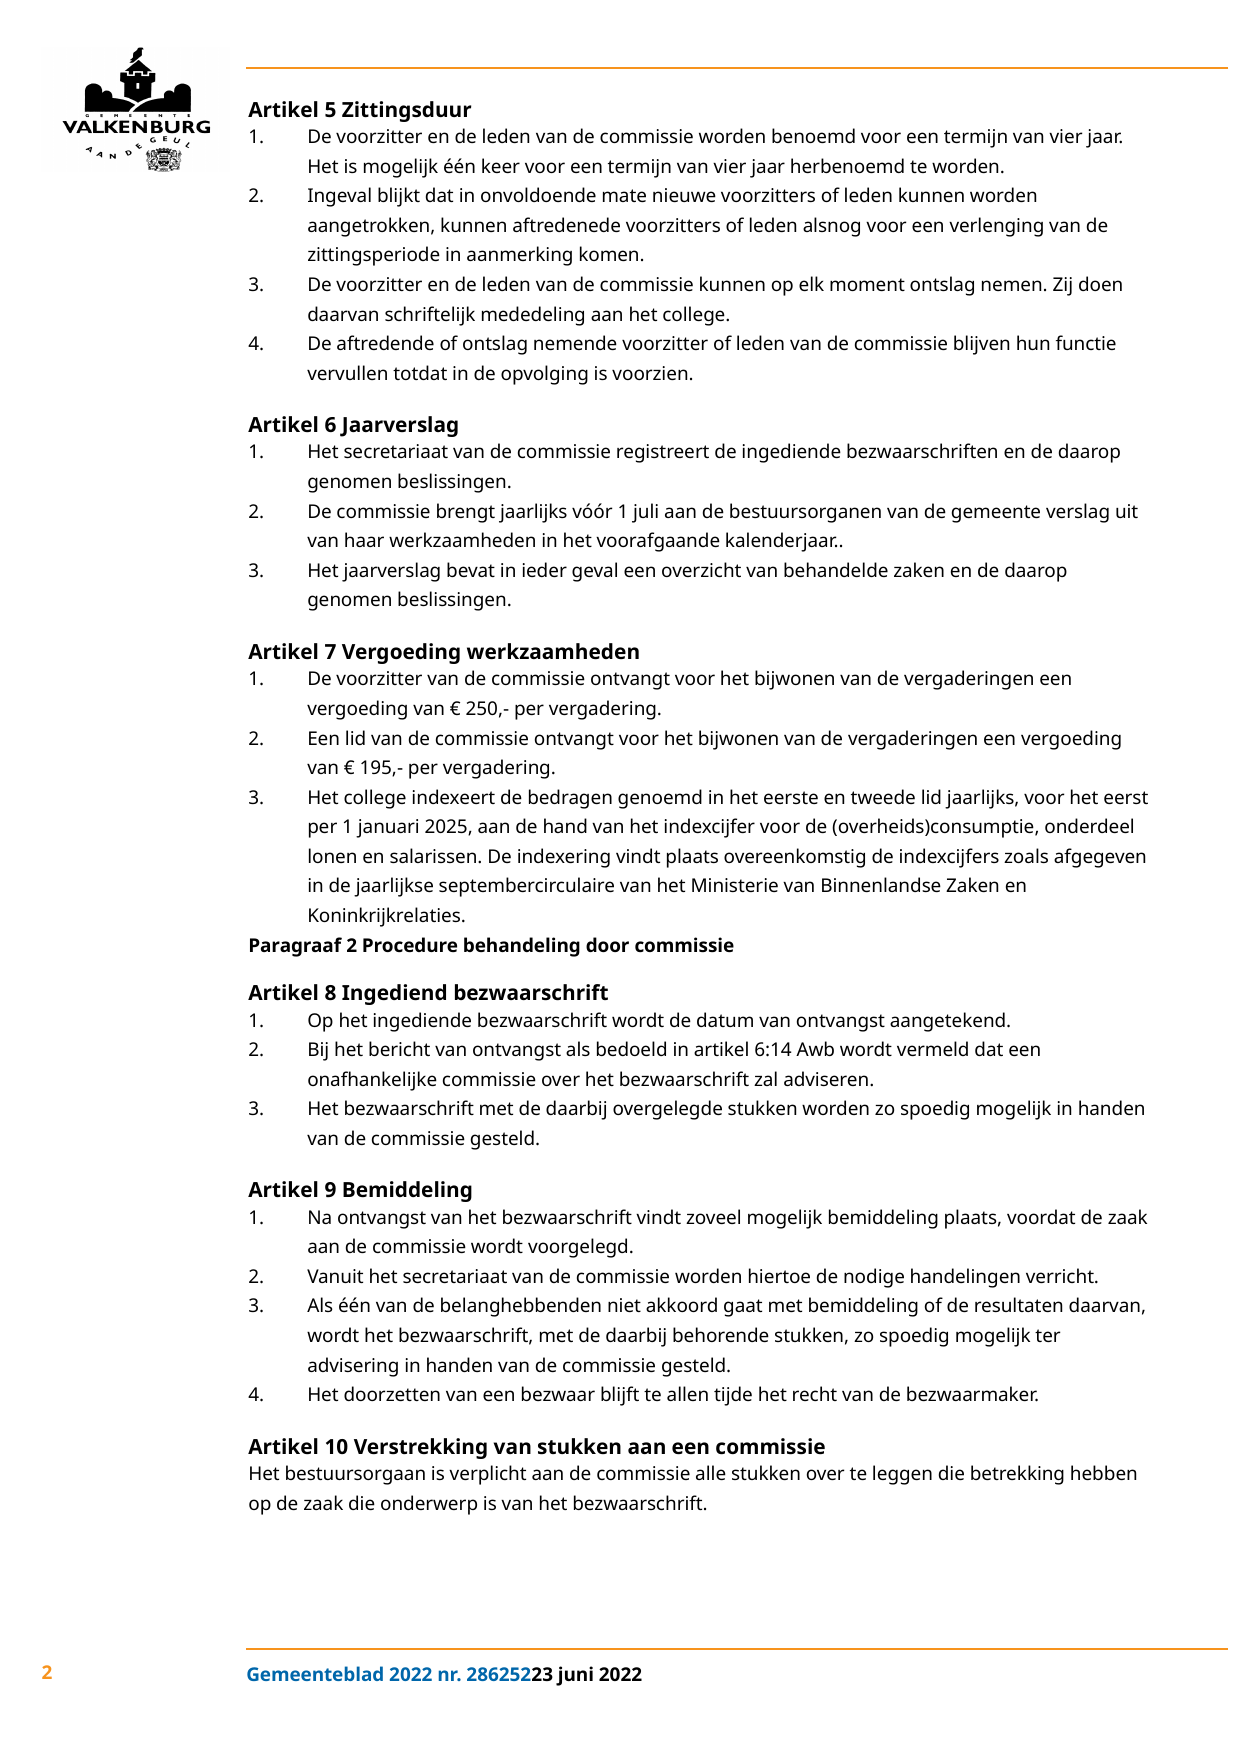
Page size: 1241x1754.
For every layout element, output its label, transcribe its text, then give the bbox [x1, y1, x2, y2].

text Artikel 5 Zittingsduur [248, 95, 1152, 123]
list Vanuit het secretariaat van de commissie worden hiertoe de nodige handelingen verricht. [248, 1263, 1152, 1289]
text Het bestuursorgaan is verplicht aan de commissie alle stukken over te leggen die betrekking hebben op de zaak die onderwerp is van het bezwaarschrift. [248, 1460, 1152, 1516]
list De aftredende of ontslag nemende voorzitter of leden van de commissie blijven hun functie vervullen totdat in de opvolging is voorzien. [248, 330, 1152, 386]
list De voorzitter van de commissie ontvangt voor het bijwonen van de vergaderingen een vergoeding van € 250,- per vergadering. [248, 666, 1152, 721]
list Een lid van de commissie ontvangt voor het bijwonen van de vergaderingen een vergoeding van € 195,- per vergadering. [248, 725, 1152, 780]
list Het bezwaarschrift met de daarbij overgelegde stukken worden zo spoedig mogelijk in handen van de commissie gesteld. [248, 1096, 1152, 1151]
text Artikel 8 Ingediend bezwaarschrift [248, 978, 1152, 1007]
list Het college indexeert de bedragen genoemd in het eerste en tweede lid jaarlijks, voor het eerst per 1 januari 2025, aan de hand van het indexcijfer voor de (overheids)consumptie, onderdeel lonen en salarissen. De indexering vindt plaats overeenkomstig de indexcijfers zoals afgegeven in de jaarlijkse septembercirculaire van het Ministerie van Binnenlandse Zaken en Koninkrijkrelaties. [248, 784, 1152, 928]
list De voorzitter en de leden van de commissie kunnen op elk moment ontslag nemen. Zij doen daarvan schriftelijk mededeling aan het college. [248, 271, 1152, 326]
text Artikel 10 Verstrekking van stukken aan een commissie [248, 1432, 1152, 1460]
list Op het ingediende bezwaarschrift wordt de datum van ontvangst aangetekend. [248, 1007, 1152, 1032]
list Het doorzetten van een bezwaar blijft te allen tijde het recht van de bezwaarmaker. [248, 1381, 1152, 1407]
text Artikel 9 Bemiddeling [248, 1176, 1152, 1204]
text Artikel 6 Jaarverslag [248, 410, 1152, 439]
list Na ontvangst van het bezwaarschrift vindt zoveel mogelijk bemiddeling plaats, voordat de zaak aan de commissie wordt voorgelegd. [248, 1204, 1152, 1259]
picture [41, 47, 231, 172]
list Het jaarverslag bevat in ieder geval een overzicht van behandelde zaken en de daarop genomen beslissingen. [248, 557, 1152, 612]
list De commissie brengt jaarlijks vóór 1 juli aan de bestuursorganen van de gemeente verslag uit van haar werkzaamheden in het voorafgaande kalenderjaar.. [248, 498, 1152, 553]
text Artikel 7 Vergoeding werkzaamheden [248, 637, 1152, 666]
list Als één van de belanghebbenden niet akkoord gaat met bemiddeling of de resultaten daarvan, wordt het bezwaarschrift, met de daarbij behorende stukken, zo spoedig mogelijk ter advisering in handen van de commissie gesteld. [248, 1293, 1152, 1378]
list De voorzitter en de leden van de commissie worden benoemd voor een termijn van vier jaar. Het is mogelijk één keer voor een termijn van vier jaar herbenoemd te worden. [248, 123, 1152, 178]
list Bij het bericht van ontvangst als bedoeld in artikel 6:14 Awb wordt vermeld dat een onafhankelijke commissie over het bezwaarschrift zal adviseren. [248, 1036, 1152, 1092]
text Paragraaf 2 Procedure behandeling door commissie [248, 932, 1152, 957]
list Ingeval blijkt dat in onvoldoende mate nieuwe voorzitters of leden kunnen worden aangetrokken, kunnen aftredenede voorzitters of leden alsnog voor een verlenging van de zittingsperiode in aanmerking komen. [248, 182, 1152, 267]
list Het secretariaat van de commissie registreert de ingediende bezwaarschriften en de daarop genomen beslissingen. [248, 439, 1152, 494]
